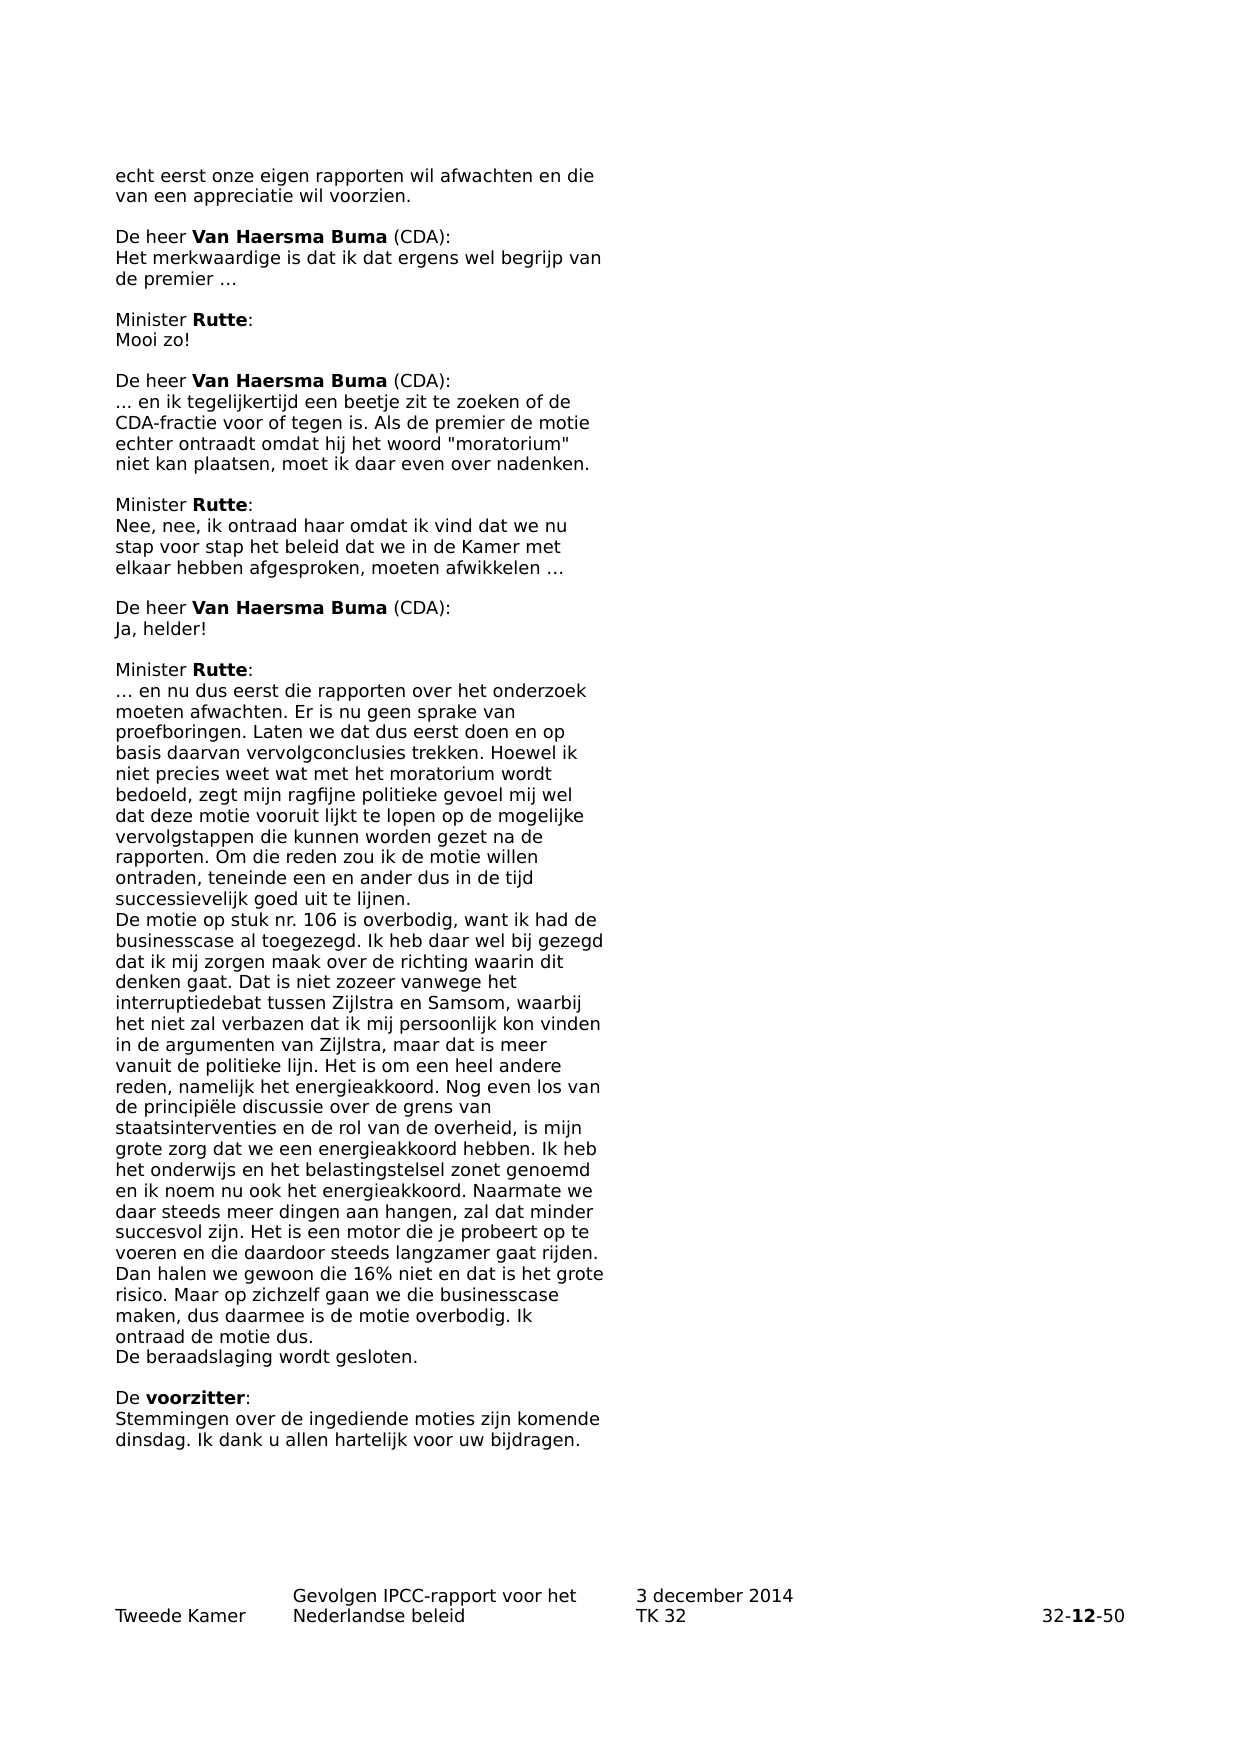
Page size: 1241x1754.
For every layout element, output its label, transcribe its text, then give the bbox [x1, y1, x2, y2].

text Mooi zo! [115, 330, 605, 351]
text De beraadslaging wordt gesloten. [115, 1347, 605, 1368]
text De heer Van Haersma Buma (CDA): [115, 227, 605, 248]
text Stemmingen over de ingediende moties zijn komende dinsdag. Ik dank u allen hartelijk voor uw bijdragen. [115, 1409, 605, 1450]
text Ja, helder! [115, 619, 605, 640]
text ... en ik tegelijkertijd een beetje zit te zoeken of de CDA-fractie voor of tegen is. Als de premier de motie echter ontraadt omdat hij het woord "moratorium" niet kan plaatsen, moet ik daar even over nadenken. [115, 392, 605, 475]
text De heer Van Haersma Buma (CDA): [115, 598, 605, 619]
text Minister Rutte: [115, 660, 605, 681]
text Minister Rutte: [115, 495, 605, 516]
text … en nu dus eerst die rapporten over het onderzoek moeten afwachten. Er is nu geen sprake van proefboringen. Laten we dat dus eerst doen en op basis daarvan vervolgconclusies trekken. Hoewel ik niet precies weet wat met het moratorium wordt bedoeld, zegt mijn ragfijne politieke gevoel mij wel dat deze motie vooruit lijkt te lopen op de mogelijke vervolgstappen die kunnen worden gezet na de rapporten. Om die reden zou ik de motie willen ontraden, teneinde een en ander dus in de tijd successievelijk goed uit te lijnen. [115, 681, 605, 910]
text De motie op stuk nr. 106 is overbodig, want ik had de businesscase al toegezegd. Ik heb daar wel bij gezegd dat ik mij zorgen maak over de richting waarin dit denken gaat. Dat is niet zozeer vanwege het interruptiedebat tussen Zijlstra en Samsom, waarbij het niet zal verbazen dat ik mij persoonlijk kon vinden in de argumenten van Zijlstra, maar dat is meer vanuit de politieke lijn. Het is om een heel andere reden, namelijk het energieakkoord. Nog even los van de principiële discussie over de grens van staatsinterventies en de rol van de overheid, is mijn grote zorg dat we een energieakkoord hebben. Ik heb het onderwijs en het belastingstelsel zonet genoemd en ik noem nu ook het energieakkoord. Naarmate we daar steeds meer dingen aan hangen, zal dat minder succesvol zijn. Het is een motor die je probeert op te voeren en die daardoor steeds langzamer gaat rijden. Dan halen we gewoon die 16% niet en dat is het grote risico. Maar op zichzelf gaan we die businesscase maken, dus daarmee is de motie overbodig. Ik ontraad de motie dus. [115, 910, 605, 1347]
text De voorzitter: [115, 1388, 605, 1409]
text Minister Rutte: [115, 309, 605, 330]
text Het merkwaardige is dat ik dat ergens wel begrijp van de premier … [115, 248, 605, 289]
text Nee, nee, ik ontraad haar omdat ik vind dat we nu stap voor stap het beleid dat we in de Kamer met elkaar hebben afgesproken, moeten afwikkelen … [115, 516, 605, 578]
text De heer Van Haersma Buma (CDA): [115, 371, 605, 392]
text echt eerst onze eigen rapporten wil afwachten en die van een appreciatie wil voorzien. [115, 165, 605, 207]
